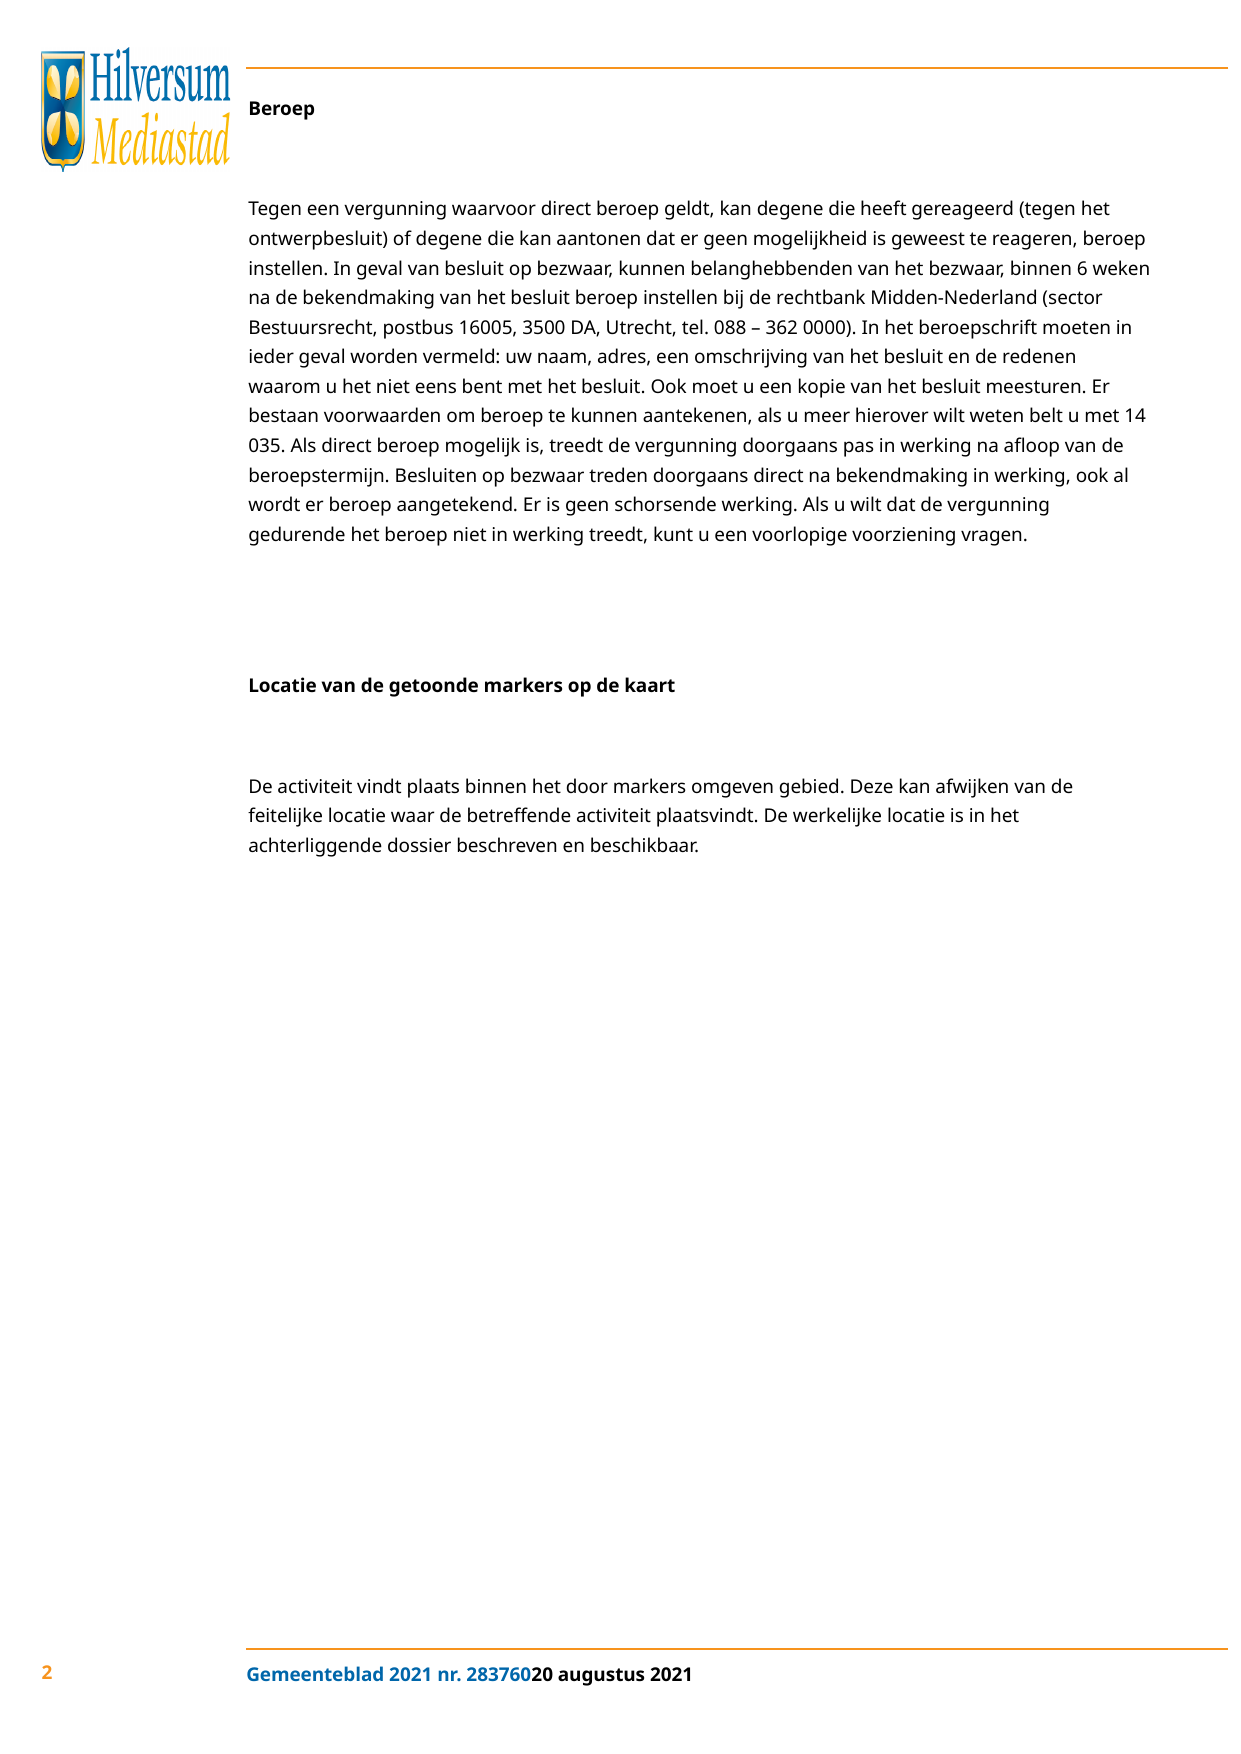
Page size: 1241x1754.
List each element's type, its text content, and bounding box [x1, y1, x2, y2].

text Beroep [248, 95, 1152, 121]
picture [41, 47, 231, 172]
text Locatie van de getoonde markers op de kaart [248, 672, 1152, 698]
text De activiteit vindt plaats binnen het door markers omgeven gebied. Deze kan afwijken van de feitelijke locatie waar de betreffende activiteit plaatsvindt. De werkelijke locatie is in het achterliggende dossier beschreven en beschikbaar. [248, 773, 1152, 858]
text Tegen een vergunning waarvoor direct beroep geldt, kan degene die heeft gereageerd (tegen het ontwerpbesluit) of degene die kan aantonen dat er geen mogelijkheid is geweest te reageren, beroep instellen. In geval van besluit op bezwaar, kunnen belanghebbenden van het bezwaar, binnen 6 weken na de bekendmaking van het besluit beroep instellen bij de rechtbank Midden-Nederland (sector Bestuursrecht, postbus 16005, 3500 DA, Utrecht, tel. 088 – 362 0000). In het beroepschrift moeten in ieder geval worden vermeld: uw naam, adres, een omschrijving van het besluit en de redenen waarom u het niet eens bent met het besluit. Ook moet u een kopie van het besluit meesturen. Er bestaan voorwaarden om beroep te kunnen aantekenen, als u meer hierover wilt weten belt u met 14 035. Als direct beroep mogelijk is, treedt de vergunning doorgaans pas in werking na afloop van de beroepstermijn. Besluiten op bezwaar treden doorgaans direct na bekendmaking in werking, ook al wordt er beroep aangetekend. Er is geen schorsende werking. Als u wilt dat de vergunning gedurende het beroep niet in werking treedt, kunt u een voorlopige voorziening vragen. [248, 196, 1152, 547]
